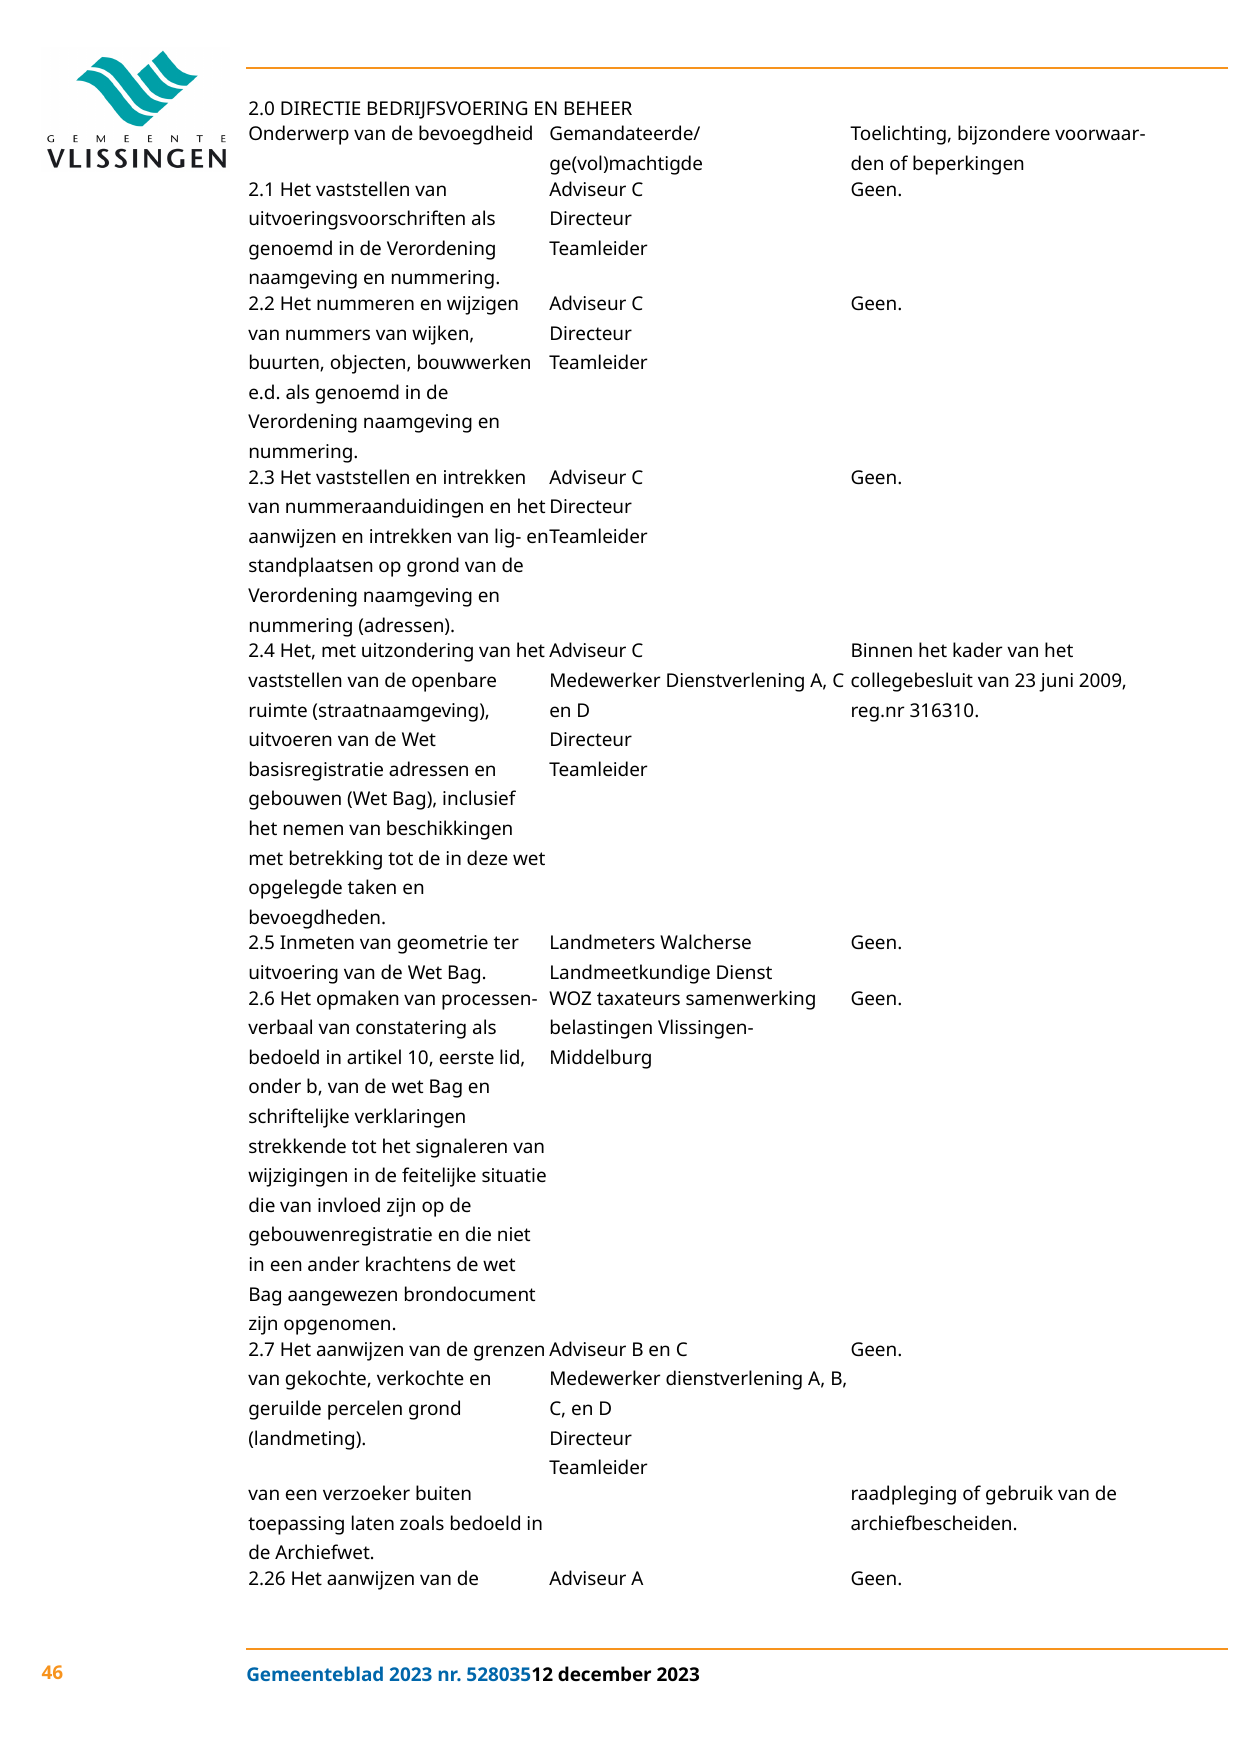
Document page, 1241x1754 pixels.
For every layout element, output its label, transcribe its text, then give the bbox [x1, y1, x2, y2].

table_cell Geen. [850, 290, 1152, 464]
table_header 2.0 DIRECTIE BEDRIJFSVOERING EN BEHEER [248, 95, 1152, 121]
table_cell Adviseur C Directeur Teamleider [549, 176, 850, 290]
table_cell Adviseur C Directeur Teamleider [549, 464, 850, 638]
table_cell 2.4 Het, met uitzondering van het vaststellen van de openbare ruimte (straatnaamgeving), uitvoeren van de Wet basisregistratie adressen en gebouwen (Wet Bag), inclusief het nemen van beschikkingen met betrekking tot de in deze wet opgelegde taken en bevoegdheden. [248, 638, 549, 929]
table_cell 2.2 Het nummeren en wijzigen van nummers van wijken, buurten, objecten, bouwwerken e.d. als genoemd in de Verordening naamgeving en nummering. [248, 290, 549, 464]
table_cell WOZ taxateurs samenwerking belastingen Vlissingen-Middelburg [549, 985, 850, 1336]
table_cell 2.5 Inmeten van geometrie ter uitvoering van de Wet Bag. [248, 930, 549, 985]
table_cell Geen. [850, 1336, 1152, 1480]
table_cell Toelichting, bijzondere voorwaar­den of beperkingen [850, 121, 1152, 176]
table_cell Adviseur A [549, 1565, 850, 1591]
picture [41, 47, 231, 172]
table_cell Adviseur B en C Medewerker dienstverlening A, B, C, en D Directeur Teamleider [549, 1336, 850, 1480]
table_cell van een verzoeker buiten toepassing laten zoals bedoeld in de Archiefwet. [248, 1480, 549, 1565]
table_cell Onderwerp van de bevoegdheid [248, 121, 549, 176]
table_cell Geen. [850, 985, 1152, 1336]
table_cell 2.3 Het vaststellen en intrekken van nummeraanduidingen en het aanwijzen en intrekken van lig- en standplaatsen op grond van de Verordening naamgeving en nummering (adressen). [248, 464, 549, 638]
table_cell Gemandateerde/ ge(vol)machtigde [549, 121, 850, 176]
table_cell Geen. [850, 176, 1152, 290]
table_cell Adviseur C Medewerker Dienstverlening A, C en D Directeur Teamleider [549, 638, 850, 929]
table_cell Landmeters Walcherse Landmeetkundige Dienst [549, 930, 850, 985]
table_cell Adviseur C Directeur Teamleider [549, 290, 850, 464]
table_cell 2.7 Het aanwijzen van de grenzen van gekochte, verkochte en geruilde percelen grond (landmeting). [248, 1336, 549, 1480]
table_cell [549, 1480, 850, 1565]
table_cell raadpleging of gebruik van de archiefbescheiden. [850, 1480, 1152, 1565]
table_cell 2.1 Het vaststellen van uitvoeringsvoorschriften als genoemd in de Verordening naamgeving en nummering. [248, 176, 549, 290]
table_cell Binnen het kader van het collegebesluit van 23 juni 2009, reg.nr 316310. [850, 638, 1152, 929]
table_cell Geen. [850, 464, 1152, 638]
table_cell 2.26 Het aanwijzen van de [248, 1565, 549, 1591]
table_cell Geen. [850, 1565, 1152, 1591]
table_cell 2.6 Het opmaken van processen-verbaal van constatering als bedoeld in artikel 10, eerste lid, onder b, van de wet Bag en schriftelijke verklaringen strekkende tot het signaleren van wijzigingen in de feitelijke situatie die van invloed zijn op de gebouwenregistratie en die niet in een ander krachtens de wet Bag aangewezen brondocument zijn opgenomen. [248, 985, 549, 1336]
table_cell Geen. [850, 930, 1152, 985]
